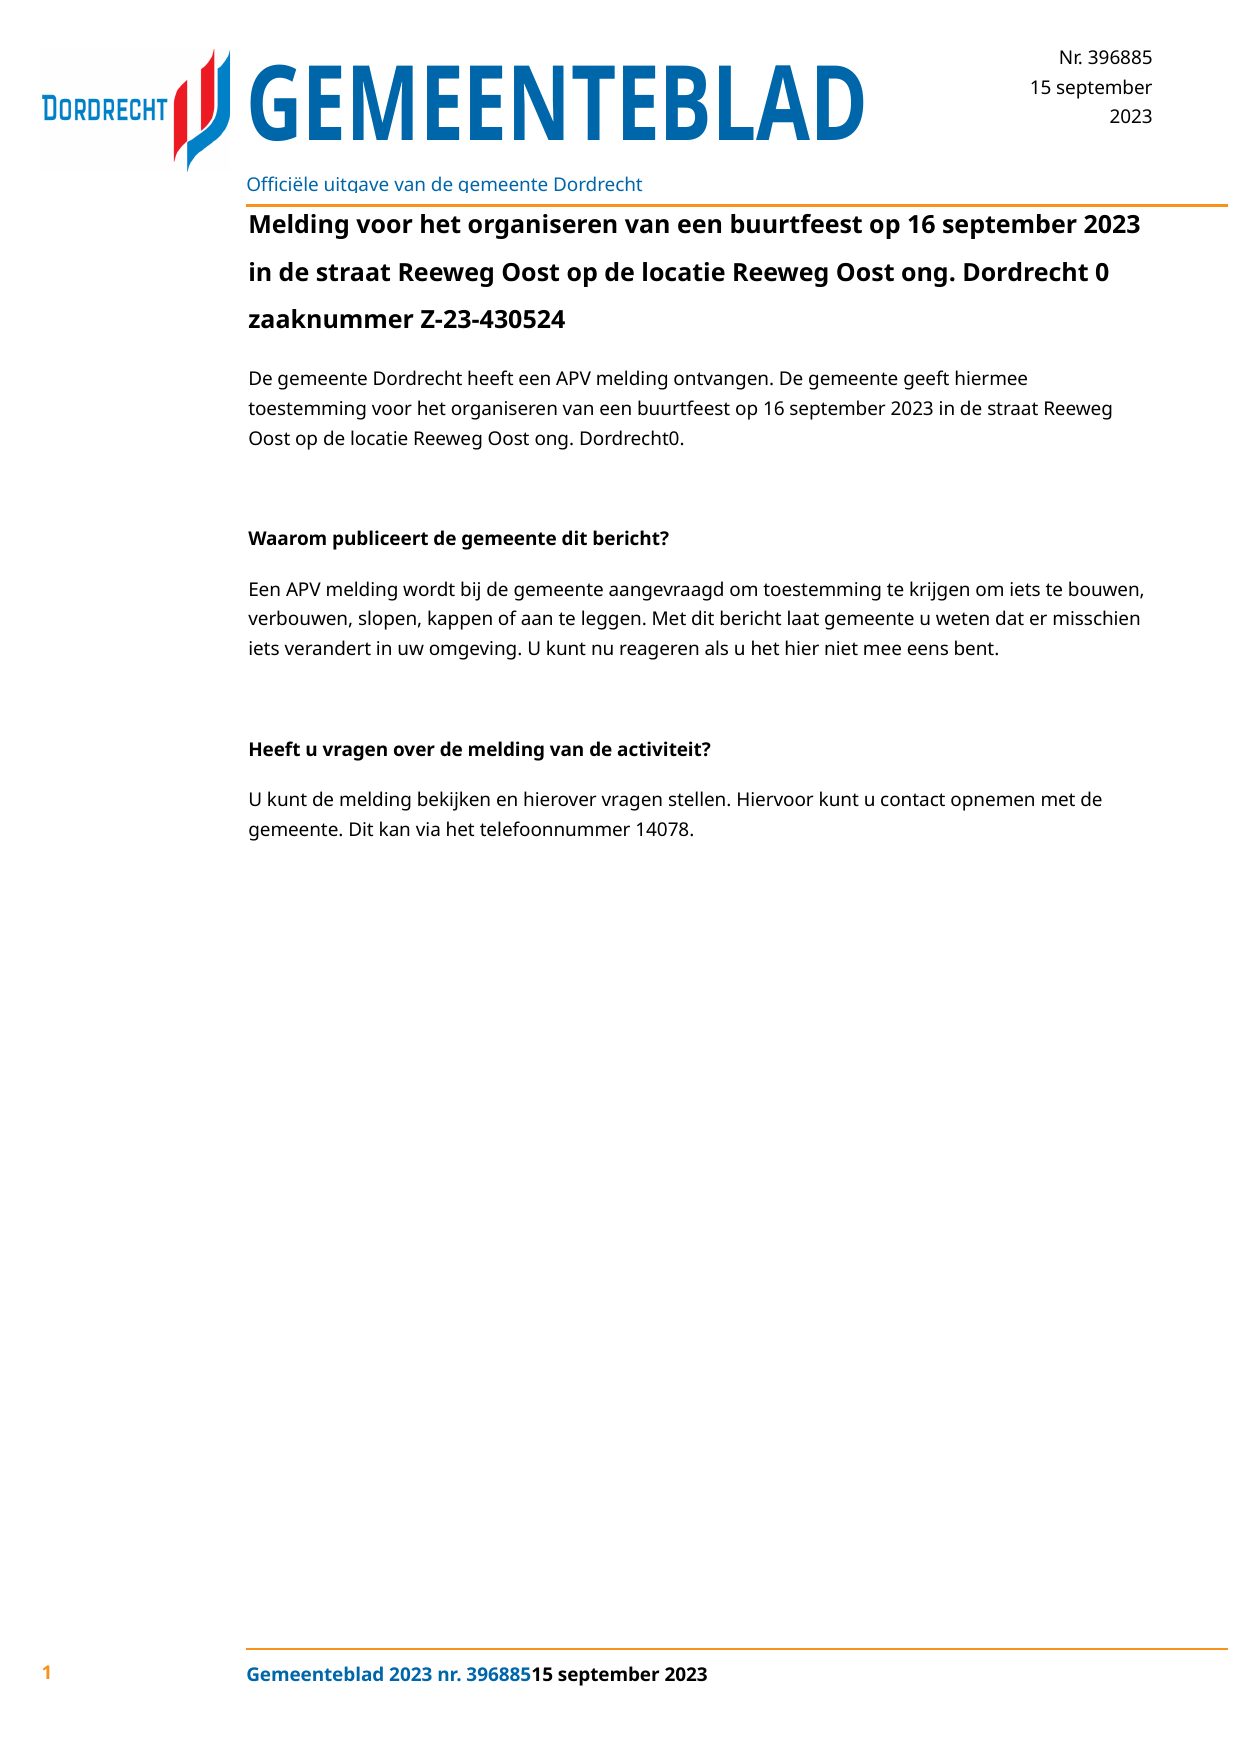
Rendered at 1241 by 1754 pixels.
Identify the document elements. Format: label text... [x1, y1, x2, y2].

text U kunt de melding bekijken en hierover vragen stellen. Hiervoor kunt u contact opnemen met de gemeente. Dit kan via het telefoonnummer 14078. [248, 786, 1152, 842]
text Melding voor het organiseren van een buurtfeest op 16 september 2023 in de straat Reeweg Oost op de locatie Reeweg Oost ong. Dordrecht 0 zaaknummer Z-23-430524 [248, 207, 1152, 336]
text Waarom publiceert de gemeente dit bericht? [248, 526, 1152, 551]
text Een APV melding wordt bij de gemeente aangevraagd om toestemming te krijgen om iets te bouwen, verbouwen, slopen, kappen of aan te leggen. Met dit bericht laat gemeente u weten dat er misschien iets verandert in uw omgeving. U kunt nu reageren als u het hier niet mee eens bent. [248, 576, 1152, 661]
picture [41, 47, 231, 172]
text Heeft u vragen over de melding van de activiteit? [248, 736, 1152, 762]
text De gemeente Dordrecht heeft een APV melding ontvangen. De gemeente geeft hiermee toestemming voor het organiseren van een buurtfeest op 16 september 2023 in de straat Reeweg Oost op de locatie Reeweg Oost ong. Dordrecht0. [248, 366, 1152, 450]
